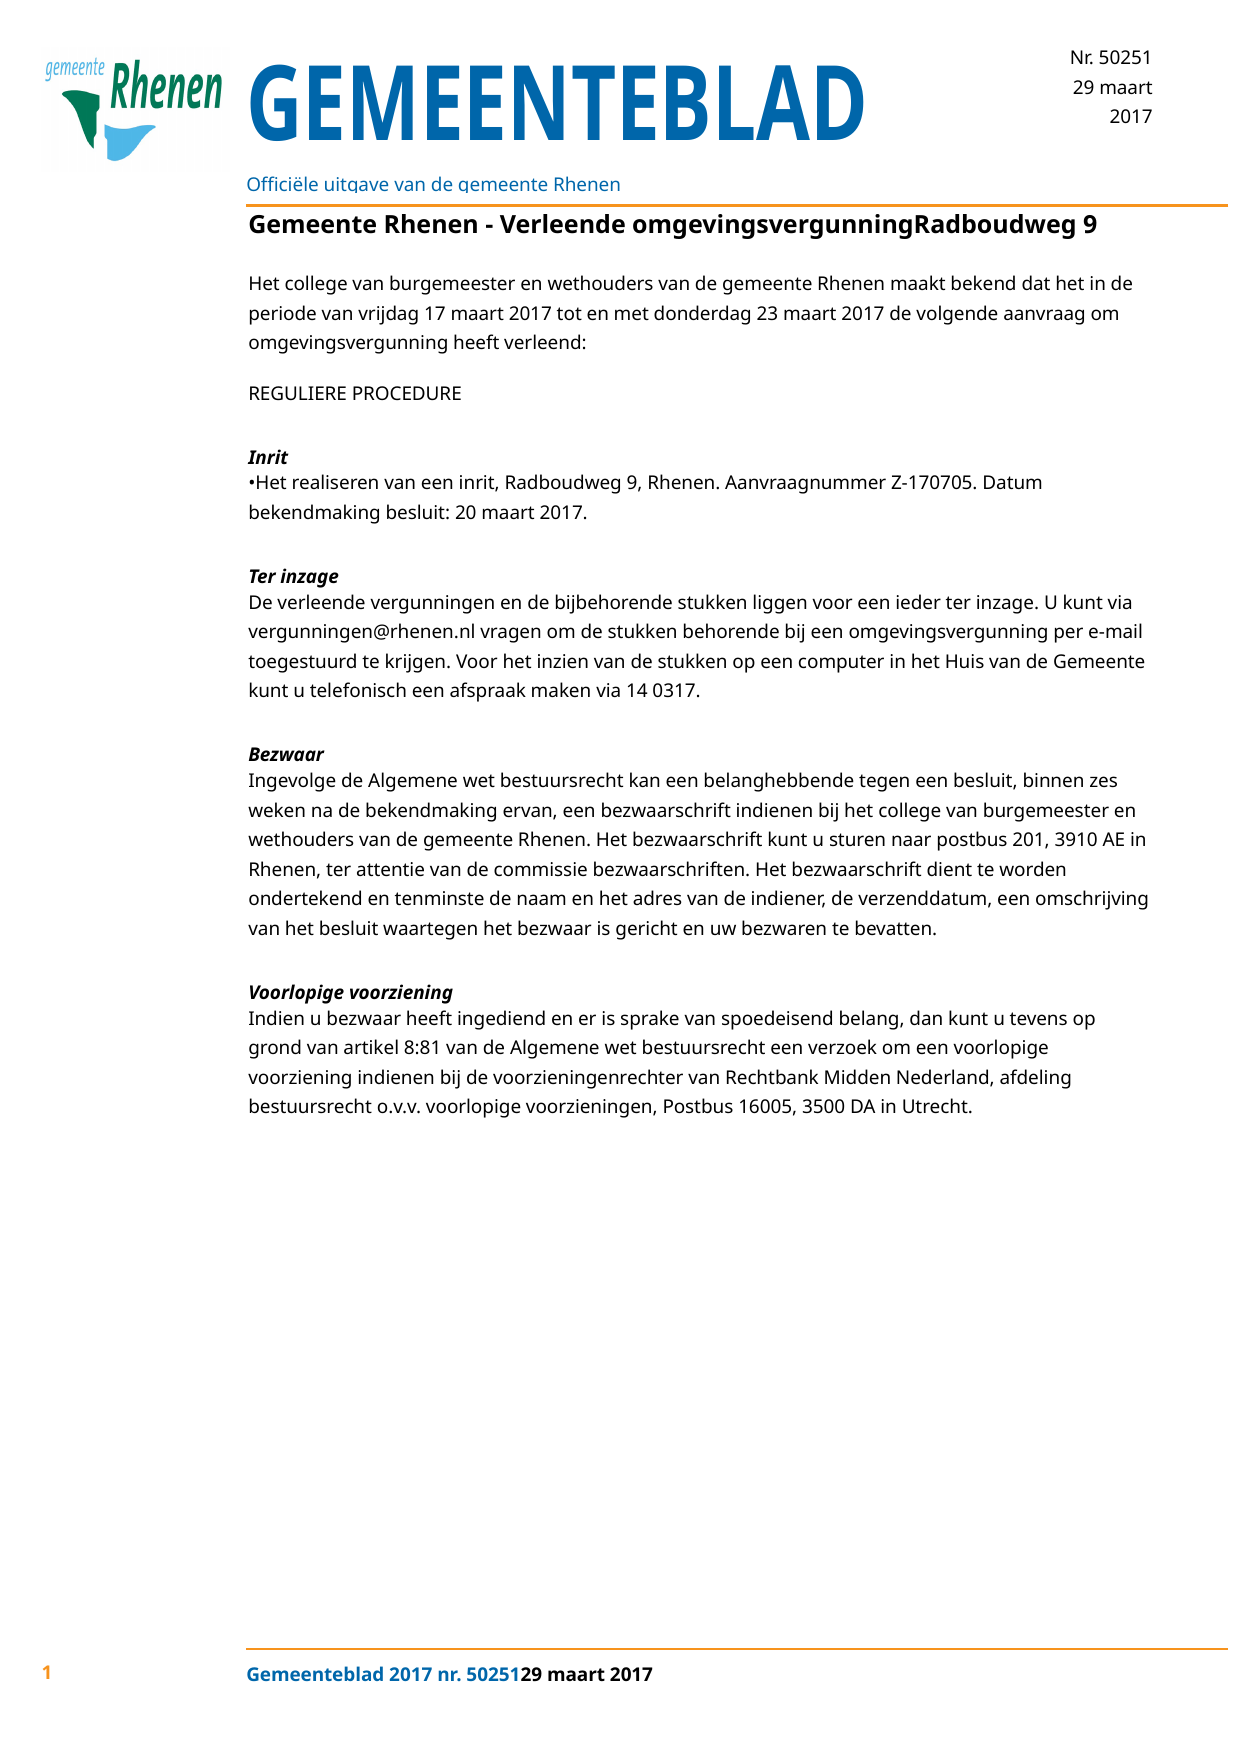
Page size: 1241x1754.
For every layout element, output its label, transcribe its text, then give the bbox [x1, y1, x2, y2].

text Indien u bezwaar heeft ingediend en er is sprake van spoedeisend belang, dan kunt u tevens op grond van artikel 8:81 van de Algemene wet bestuursrecht een verzoek om een voorlopige voorziening indienen bij de voorzieningenrechter van Rechtbank Midden Nederland, afdeling bestuursrecht o.v.v. voorlopige voorzieningen, Postbus 16005, 3500 DA in Utrecht. [248, 1005, 1152, 1119]
picture [41, 47, 231, 172]
text Bezwaar [248, 742, 1152, 767]
text Ter inzage [248, 563, 1152, 589]
text De verleende vergunningen en de bijbehorende stukken liggen voor een ieder ter inzage. U kunt via vergunningen@rhenen.nl vragen om de stukken behorende bij een omgevingsvergunning per e-mail toegestuurd te krijgen. Voor het inzien van de stukken op een computer in het Huis van de Gemeente kunt u telefonisch een afspraak maken via 14 0317. [248, 589, 1152, 703]
text Ingevolge de Algemene wet bestuursrecht kan een belanghebbende tegen een besluit, binnen zes weken na de bekendmaking ervan, een bezwaarschrift indienen bij het college van burgemeester en wethouders van de gemeente Rhenen. Het bezwaarschrift kunt u sturen naar postbus 201, 3910 AE in Rhenen, ter attentie van de commissie bezwaarschriften. Het bezwaarschrift dient te worden ondertekend en tenminste de naam en het adres van de indiener, de verzenddatum, een omschrijving van het besluit waartegen het bezwaar is gericht en uw bezwaren te bevatten. [248, 767, 1152, 941]
text •Het realiseren van een inrit, Radboudweg 9, Rhenen. Aanvraagnummer Z-170705. Datum bekendmaking besluit: 20 maart 2017. [248, 469, 1152, 525]
text Het college van burgemeester en wethouders van de gemeente Rhenen maakt bekend dat het in de periode van vrijdag 17 maart 2017 tot en met donderdag 23 maart 2017 de volgende aanvraag om omgevingsvergunning heeft verleend: [248, 270, 1152, 355]
text REGULIERE PROCEDURE [248, 380, 1152, 406]
text Voorlopige voorziening [248, 979, 1152, 1005]
text Gemeente Rhenen - Verleende omgevingsvergunningRadboudweg 9 [248, 207, 1152, 241]
text Inrit [248, 444, 1152, 469]
